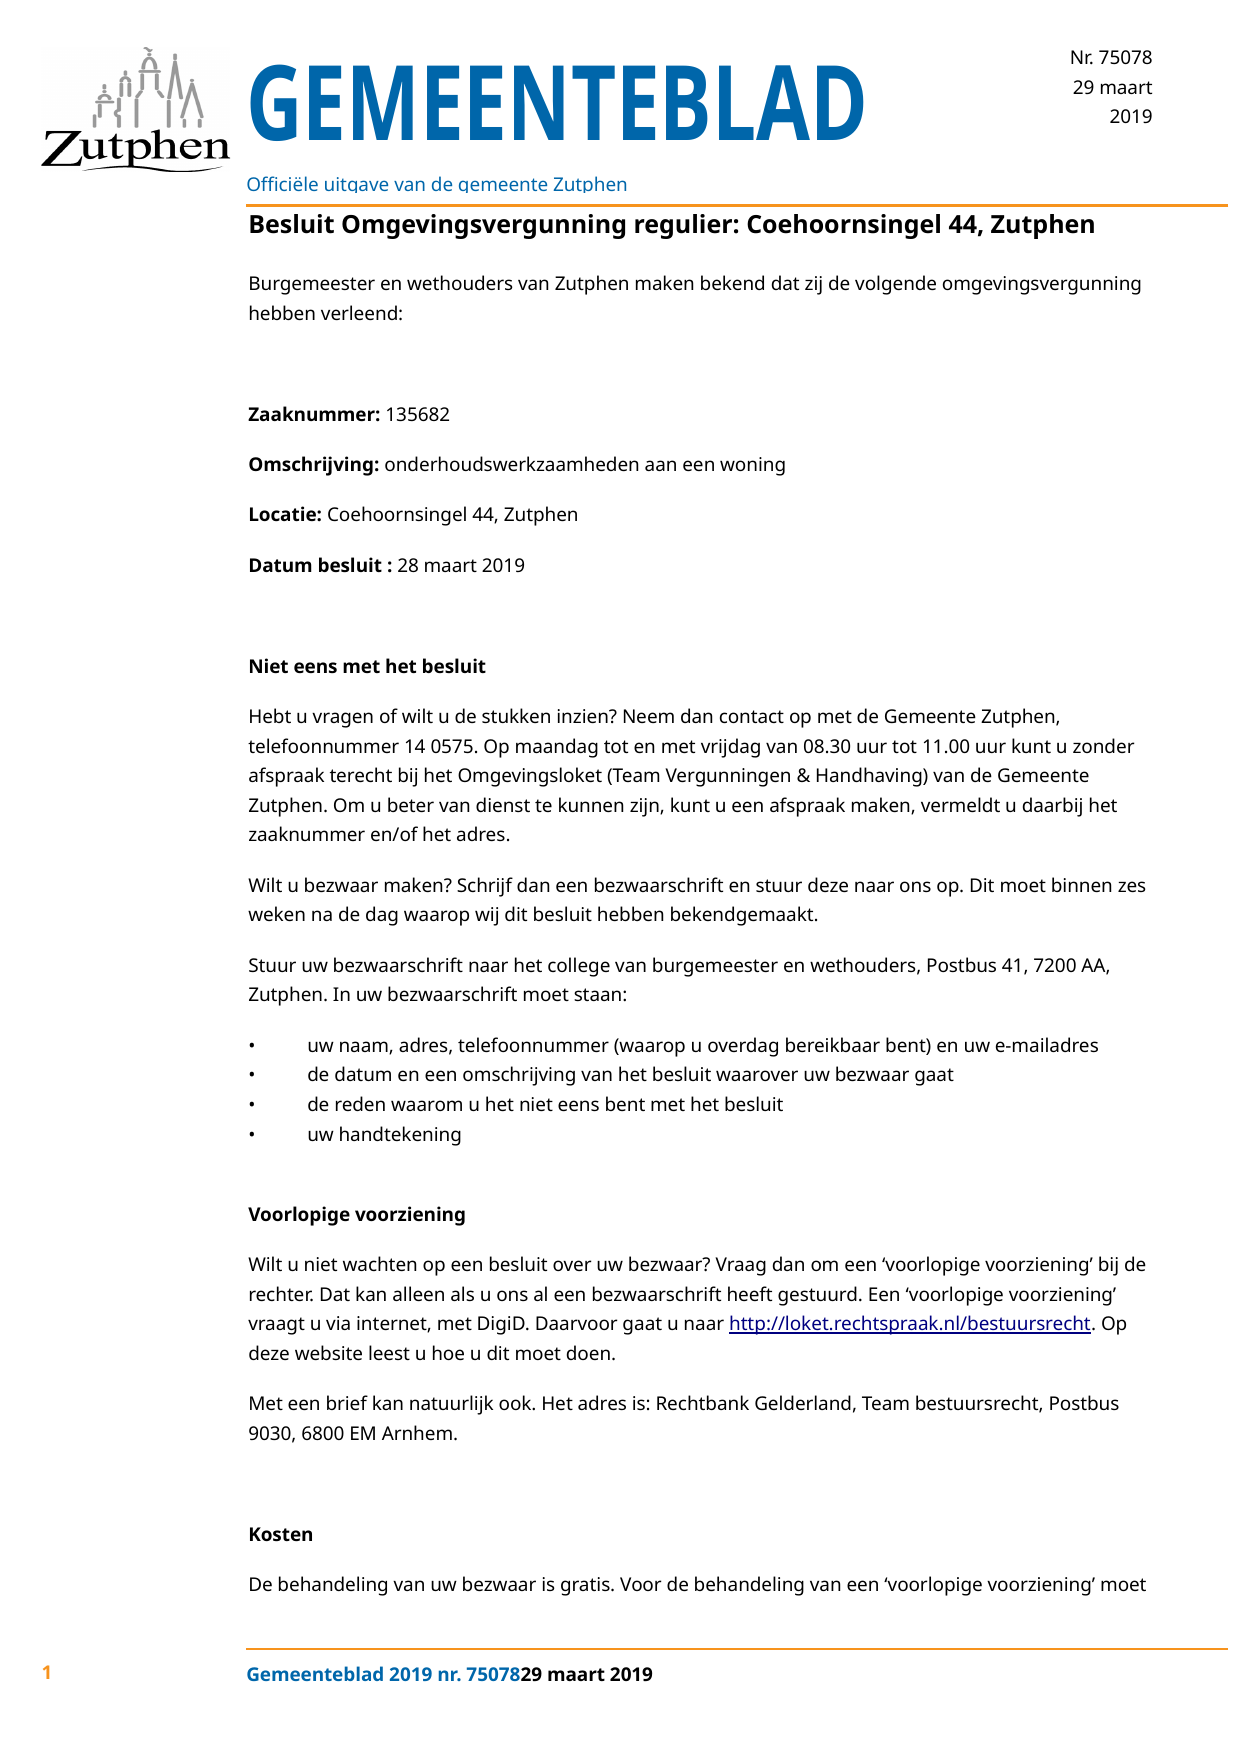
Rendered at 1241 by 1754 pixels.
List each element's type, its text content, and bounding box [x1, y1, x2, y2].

list uw naam, adres, telefoonnummer (waarop u overdag bereikbaar bent) en uw e-mailadres [248, 1032, 1152, 1058]
list de datum en een omschrijving van het besluit waarover uw bezwaar gaat [248, 1062, 1152, 1087]
text Besluit Omgevingsvergunning regulier: Coehoornsingel 44, Zutphen [248, 207, 1152, 241]
text Stuur uw bezwaarschrift naar het college van burgemeester en wethouders, Postbus 41, 7200 AA, Zutphen. In uw bezwaarschrift moet staan: [248, 952, 1152, 1007]
text Wilt u niet wachten op een besluit over uw bezwaar? Vraag dan om een ‘voorlopige voorziening’ bij de rechter. Dat kan alleen als u ons al een bezwaarschrift heeft gestuurd. Een ‘voorlopige voorziening’ vraagt u via internet, met DigiD. Daarvoor gaat u naar http://loket.rechtspraak.nl/bestuursrecht. Op deze website leest u hoe u dit moet doen. [248, 1251, 1152, 1366]
text Wilt u bezwaar maken? Schrijf dan een bezwaarschrift en stuur deze naar ons op. Dit moet binnen zes weken na de dag waarop wij dit besluit hebben bekendgemaakt. [248, 872, 1152, 927]
text Locatie: Coehoornsingel 44, Zutphen [248, 502, 1152, 527]
text Voorlopige voorziening [248, 1201, 1152, 1226]
text Datum besluit : 28 maart 2019 [248, 552, 1152, 578]
text Zaaknummer: 135682 [248, 401, 1152, 426]
text De behandeling van uw bezwaar is gratis. Voor de behandeling van een ‘voorlopige voorziening’ moet [248, 1571, 1152, 1597]
text Burgemeester en wethouders van Zutphen maken bekend dat zij de volgende omgevingsvergunning hebben verleend: [248, 270, 1152, 326]
text Omschrijving: onderhoudswerkzaamheden aan een woning [248, 451, 1152, 477]
picture [41, 47, 231, 172]
text Kosten [248, 1521, 1152, 1546]
text Met een brief kan natuurlijk ook. Het adres is: Rechtbank Gelderland, Team bestuursrecht, Postbus 9030, 6800 EM Arnhem. [248, 1390, 1152, 1446]
list de reden waarom u het niet eens bent met het besluit [248, 1091, 1152, 1117]
text Hebt u vragen of wilt u de stukken inzien? Neem dan contact op met de Gemeente Zutphen, telefoonnummer 14 0575. Op maandag tot en met vrijdag van 08.30 uur tot 11.00 uur kunt u zonder afspraak terecht bij het Omgevingsloket (Team Vergunningen & Handhaving) van de Gemeente Zutphen. Om u beter van dienst te kunnen zijn, kunt u een afspraak maken, vermeldt u daarbij het zaaknummer en/of het adres. [248, 703, 1152, 847]
list uw handtekening [248, 1121, 1152, 1146]
text Niet eens met het besluit [248, 653, 1152, 678]
